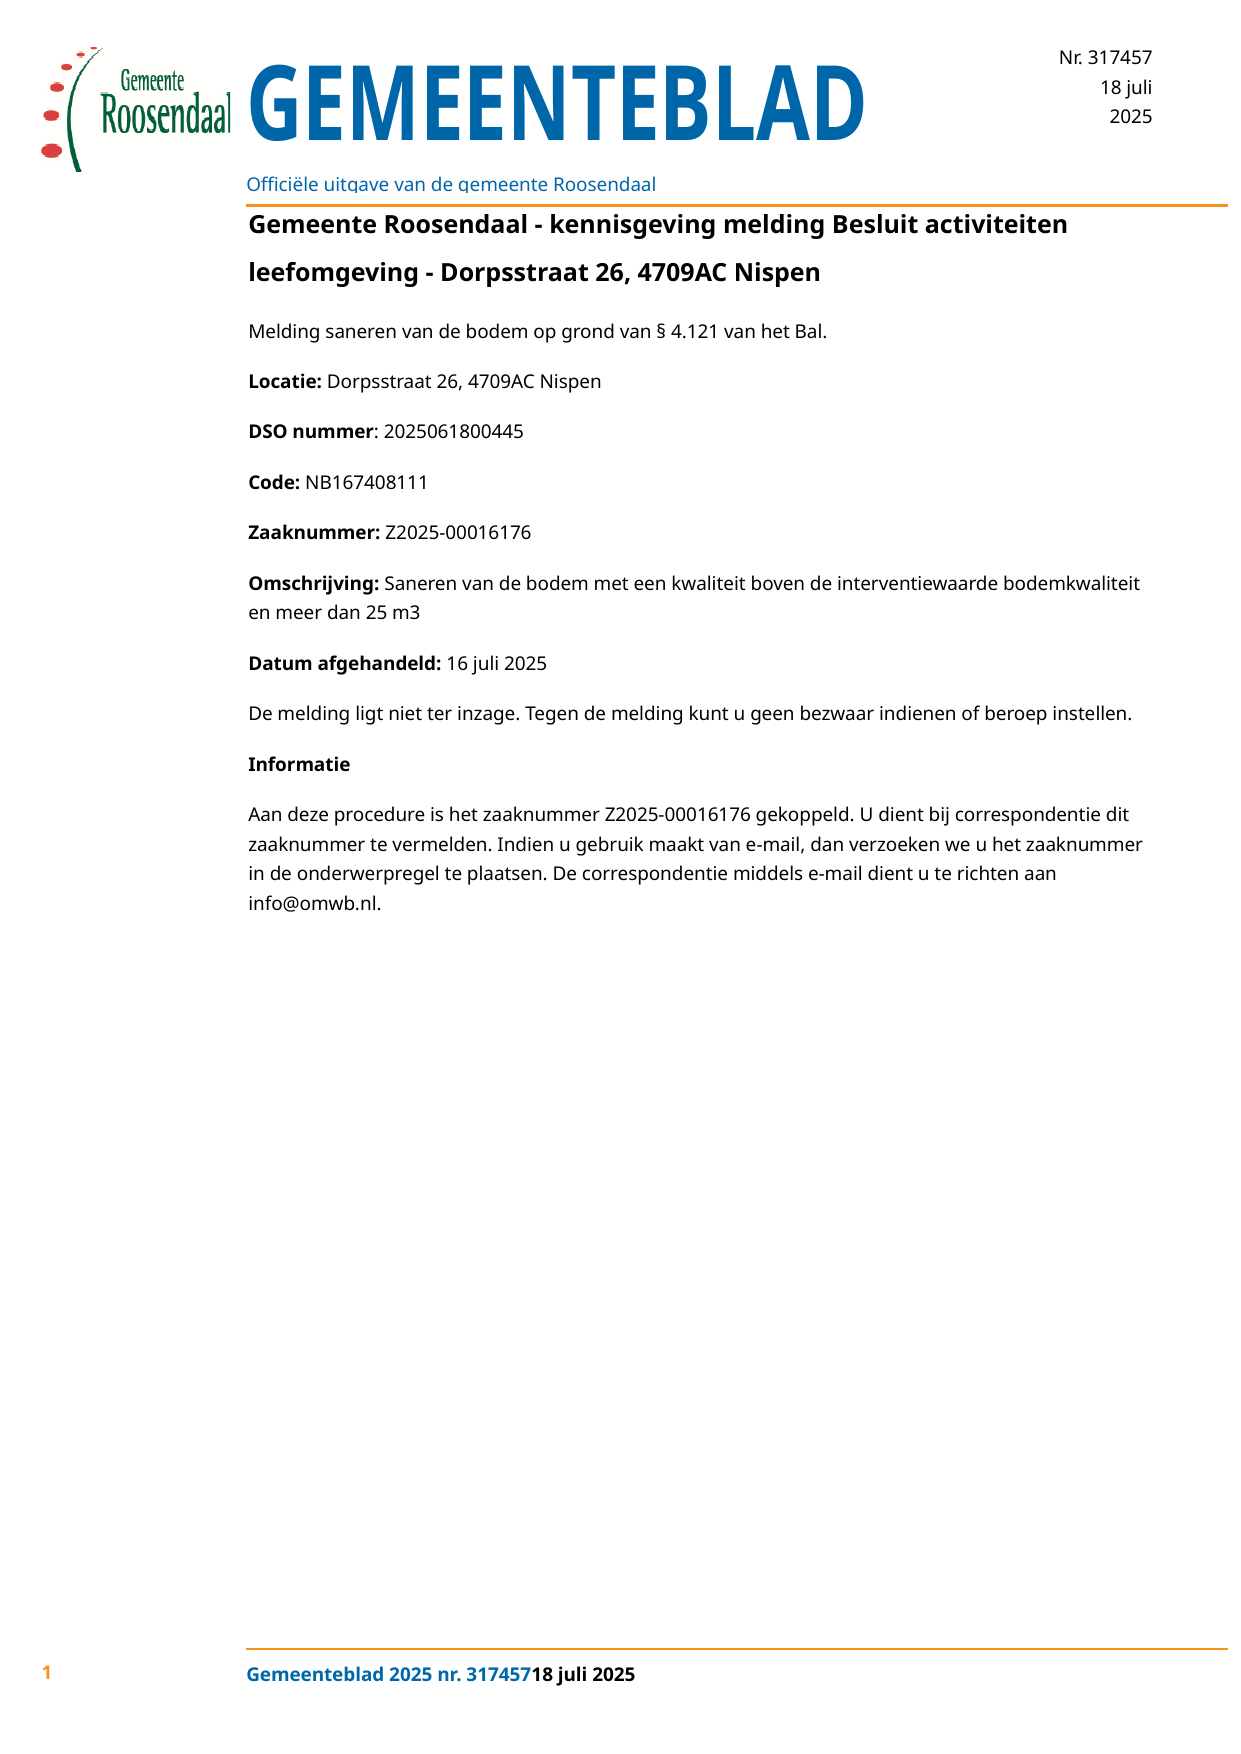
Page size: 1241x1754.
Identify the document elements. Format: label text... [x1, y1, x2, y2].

text DSO nummer: 2025061800445 [248, 419, 1152, 444]
picture [41, 47, 231, 172]
text Zaaknummer: Z2025-00016176 [248, 519, 1152, 545]
text Gemeente Roosendaal - kennisgeving melding Besluit activiteiten leefomgeving - Dorpsstraat 26, 4709AC Nispen [248, 207, 1152, 288]
text Informatie [248, 751, 1152, 777]
text Melding saneren van de bodem op grond van § 4.121 van het Bal. [248, 318, 1152, 344]
text De melding ligt niet ter inzage. Tegen de melding kunt u geen bezwaar indienen of beroep instellen. [248, 700, 1152, 726]
text Code: NB167408111 [248, 469, 1152, 495]
text Aan deze procedure is het zaaknummer Z2025-00016176 gekoppeld. U dient bij correspondentie dit zaaknummer te vermelden. Indien u gebruik maakt van e-mail, dan verzoeken we u het zaaknummer in de onderwerpregel te plaatsen. De correspondentie middels e-mail dient u te richten aan info@omwb.nl. [248, 801, 1152, 916]
text Datum afgehandeld: 16 juli 2025 [248, 650, 1152, 676]
text Locatie: Dorpsstraat 26, 4709AC Nispen [248, 368, 1152, 394]
text Omschrijving: Saneren van de bodem met een kwaliteit boven de interventiewaarde bodemkwaliteit en meer dan 25 m3 [248, 570, 1152, 625]
